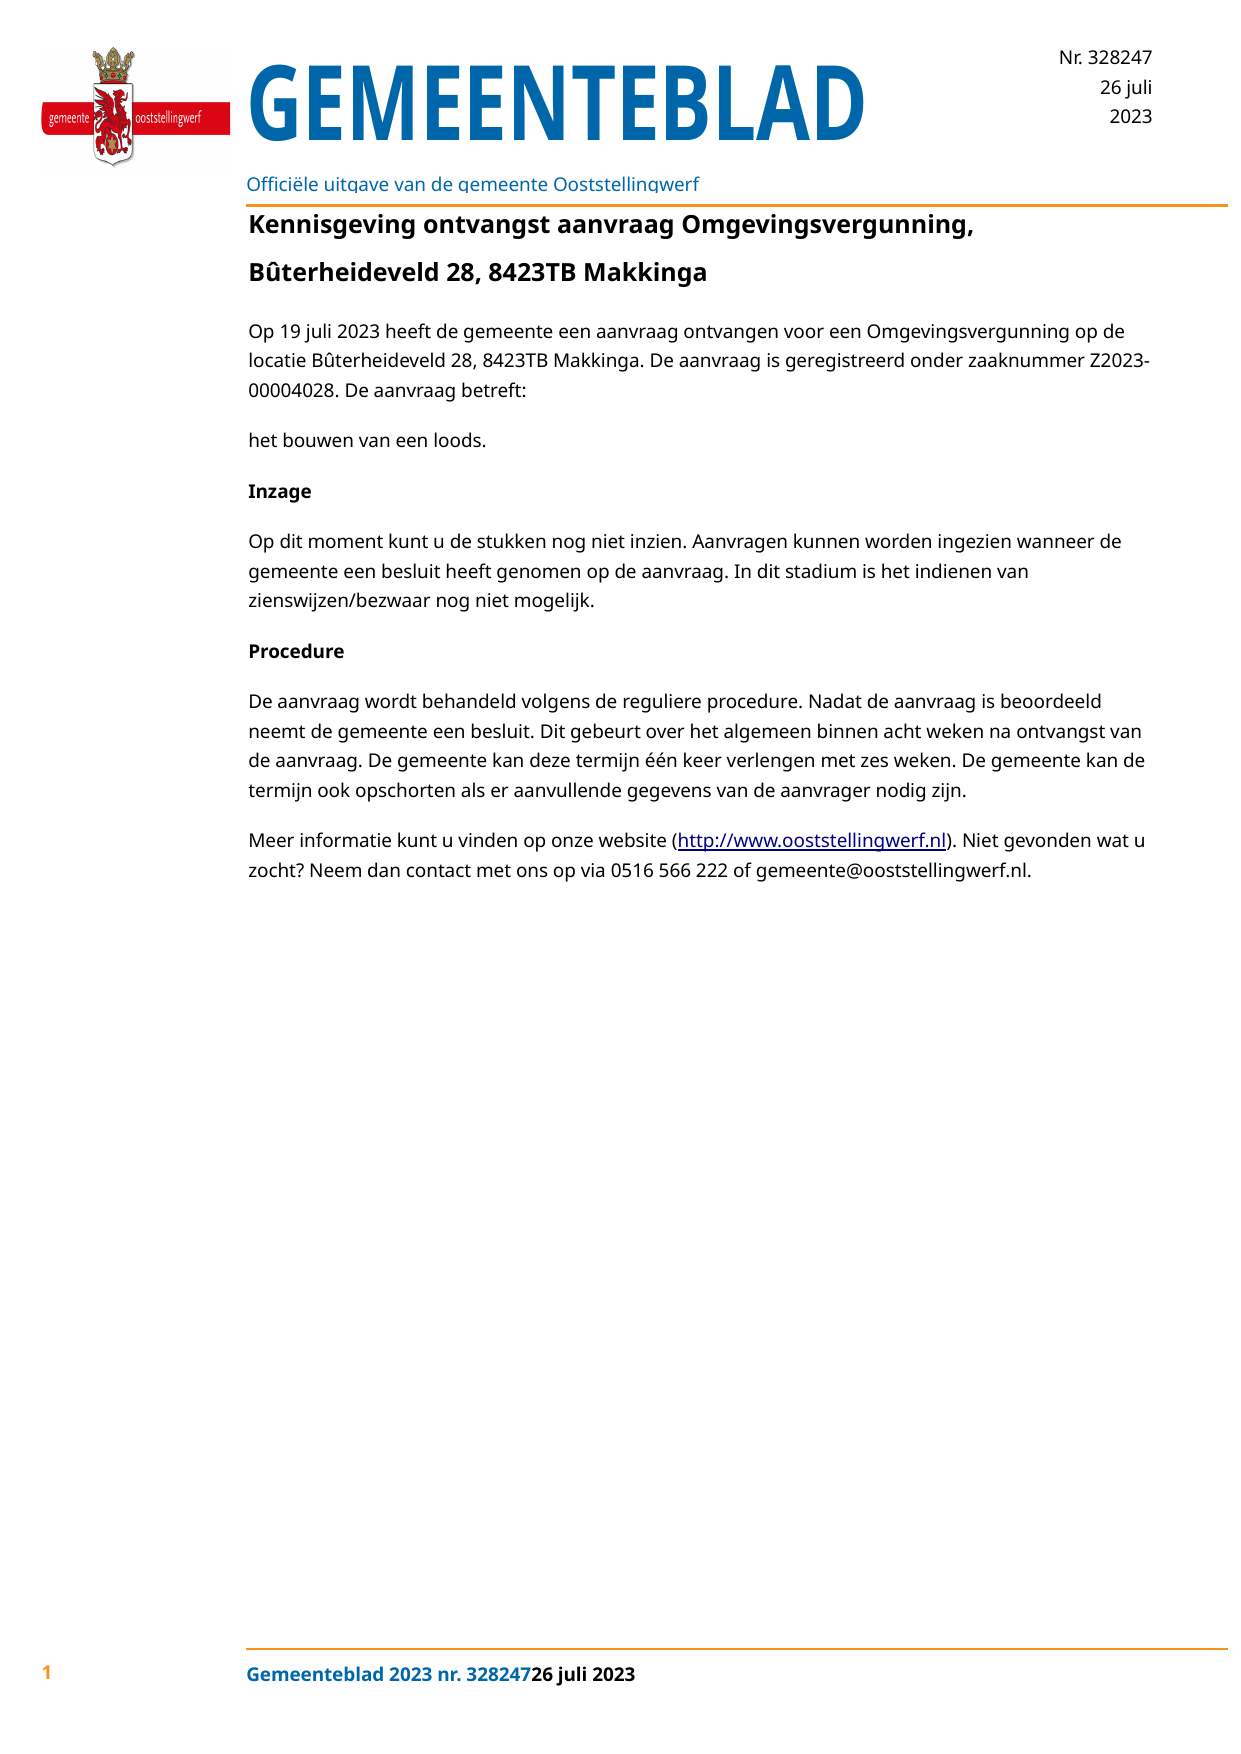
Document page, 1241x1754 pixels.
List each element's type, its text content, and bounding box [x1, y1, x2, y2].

picture [41, 47, 231, 172]
text Kennisgeving ontvangst aanvraag Omgevingsvergunning, Bûterheideveld 28, 8423TB Makkinga [248, 207, 1152, 288]
text Inzage [248, 478, 1152, 504]
text Meer informatie kunt u vinden op onze website (http://www.ooststellingwerf.nl). Niet gevonden wat u zocht? Neem dan contact met ons op via 0516 566 222 of gemeente@ooststellingwerf.nl. [248, 827, 1152, 883]
text De aanvraag wordt behandeld volgens de reguliere procedure. Nadat de aanvraag is beoordeeld neemt de gemeente een besluit. Dit gebeurt over het algemeen binnen acht weken na ontvangst van de aanvraag. De gemeente kan deze termijn één keer verlengen met zes weken. De gemeente kan de termijn ook opschorten als er aanvullende gegevens van de aanvrager nodig zijn. [248, 688, 1152, 803]
text Procedure [248, 638, 1152, 664]
text Op 19 juli 2023 heeft de gemeente een aanvraag ontvangen voor een Omgevingsvergunning op de locatie Bûterheideveld 28, 8423TB Makkinga. De aanvraag is geregistreerd onder zaaknummer Z2023-00004028. De aanvraag betreft: [248, 318, 1152, 403]
text het bouwen van een loods. [248, 427, 1152, 453]
text Op dit moment kunt u de stukken nog niet inzien. Aanvragen kunnen worden ingezien wanneer de gemeente een besluit heeft genomen op de aanvraag. In dit stadium is het indienen van zienswijzen/bezwaar nog niet mogelijk. [248, 528, 1152, 613]
